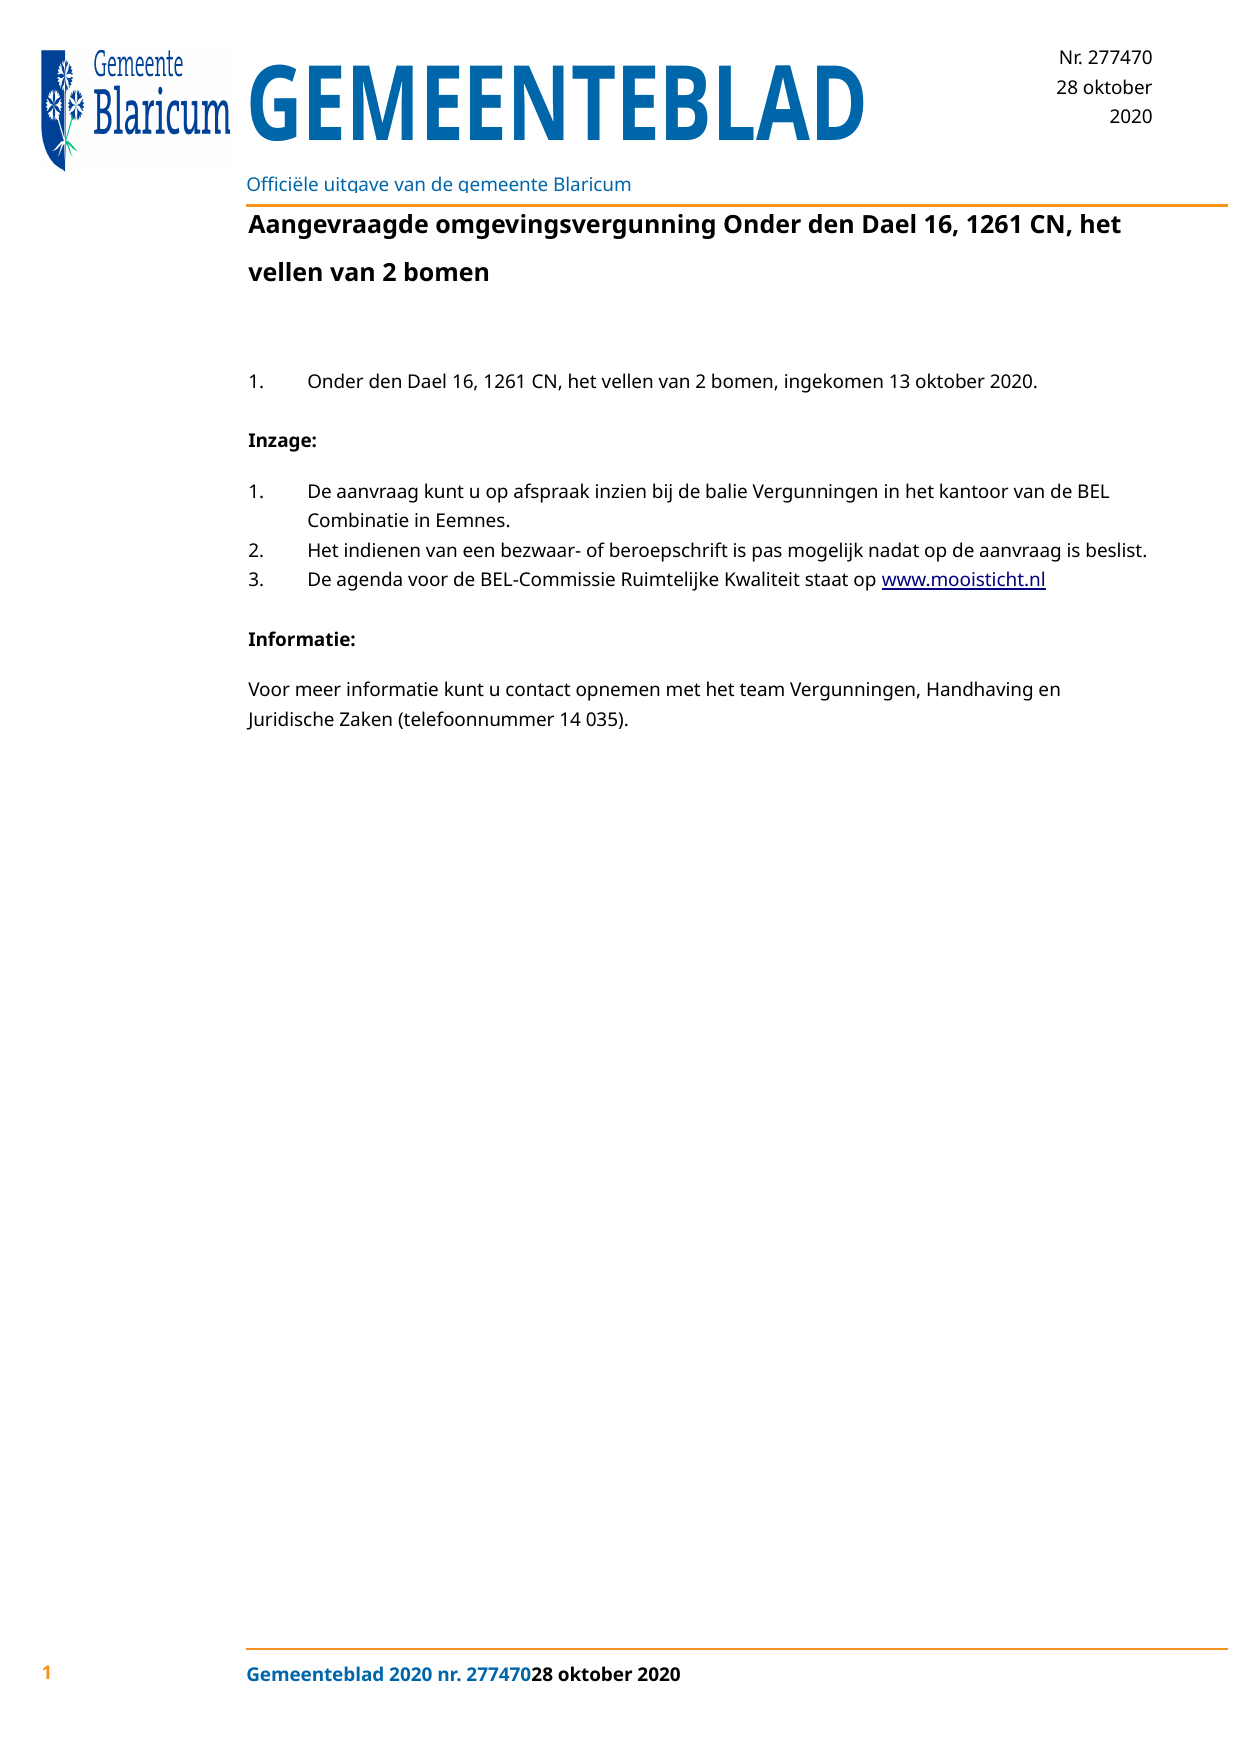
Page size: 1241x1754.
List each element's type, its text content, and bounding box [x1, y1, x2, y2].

list De agenda voor de BEL-Commissie Ruimtelijke Kwaliteit staat op www.mooisticht.nl [248, 567, 1152, 592]
text Aangevraagde omgevingsvergunning Onder den Dael 16, 1261 CN, het vellen van 2 bomen [248, 207, 1152, 288]
picture [41, 47, 231, 172]
text Inzage: [248, 427, 1152, 453]
list De aanvraag kunt u op afspraak inzien bij de balie Vergunningen in het kantoor van de BEL Combinatie in Eemnes. [248, 478, 1152, 533]
list Onder den Dael 16, 1261 CN, het vellen van 2 bomen, ingekomen 13 oktober 2020. [248, 368, 1152, 394]
text Informatie: [248, 626, 1152, 652]
list Het indienen van een bezwaar- of beroepschrift is pas mogelijk nadat op de aanvraag is beslist. [248, 537, 1152, 563]
text Voor meer informatie kunt u contact opnemen met het team Vergunningen, Handhaving en Juridische Zaken (telefoonnummer 14 035). [248, 676, 1152, 732]
